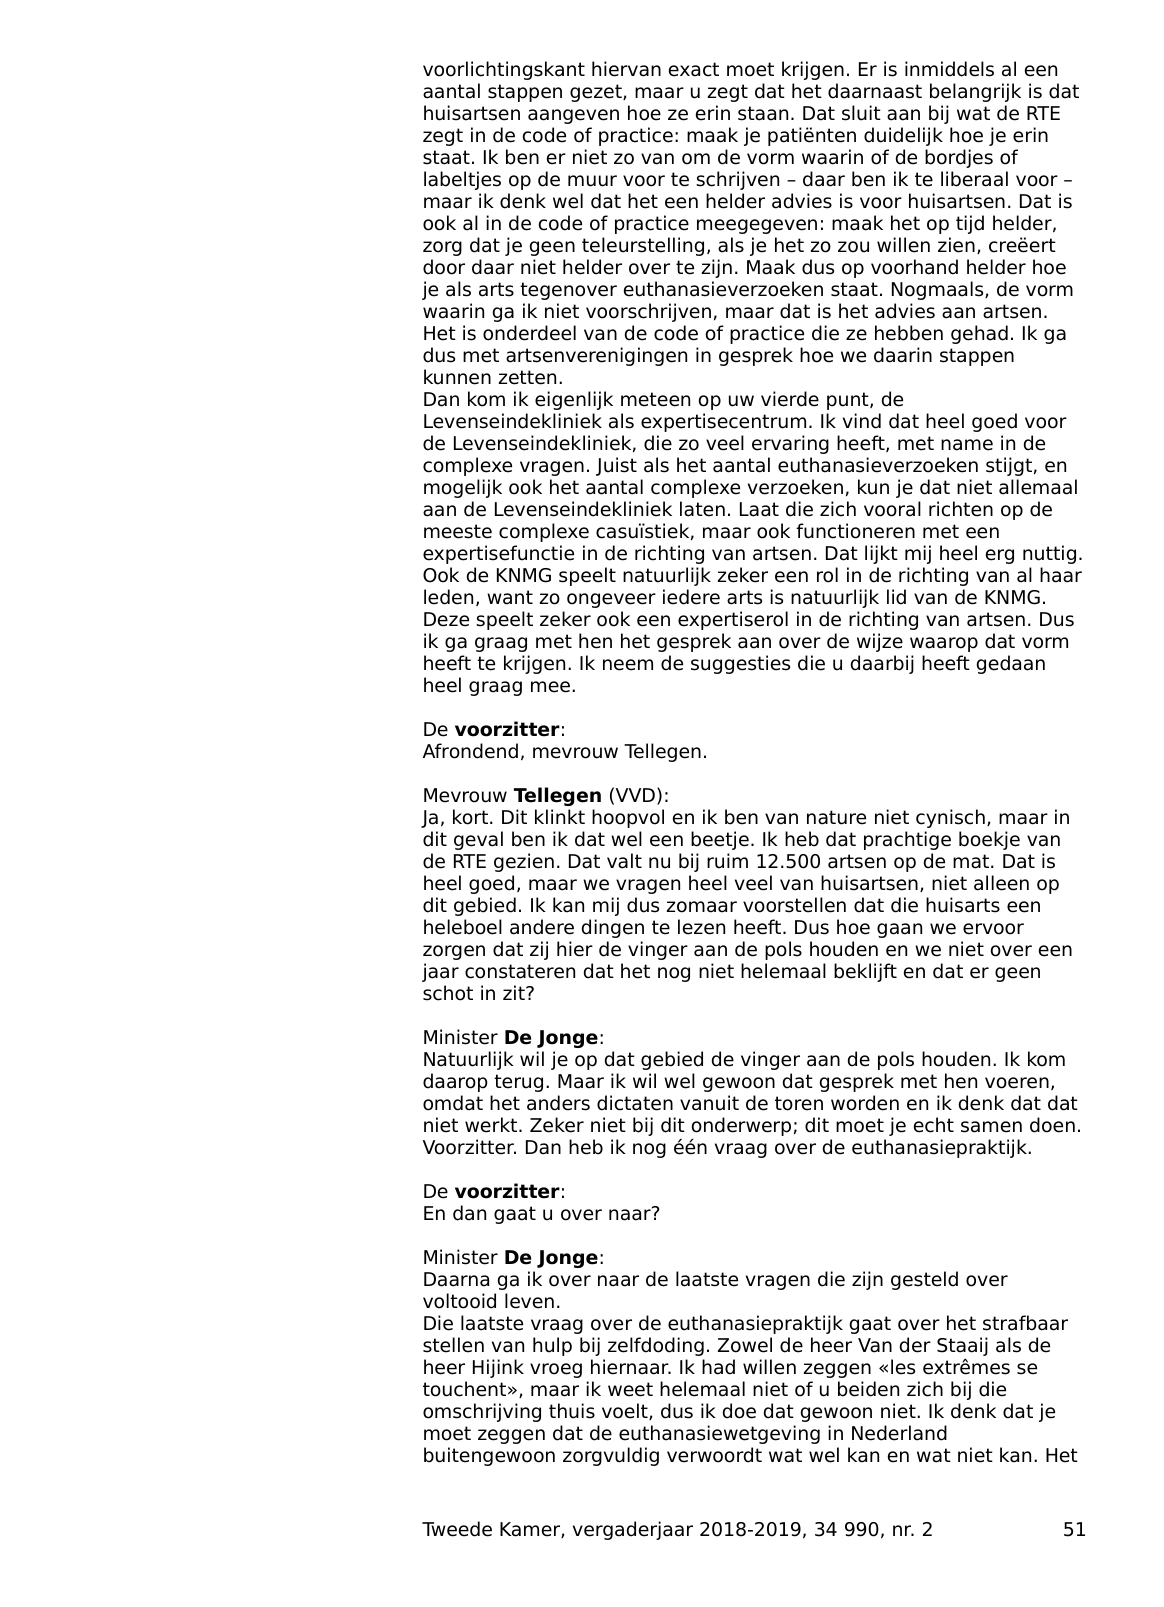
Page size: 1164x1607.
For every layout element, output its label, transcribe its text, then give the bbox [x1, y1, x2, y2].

text Die laatste vraag over de euthanasiepraktijk gaat over het strafbaar stellen van hulp bij zelfdoding. Zowel de heer Van der Staaij als de heer Hijink vroeg hiernaar. Ik had willen zeggen «les extrêmes se touchent», maar ik weet helemaal niet of u beiden zich bij die omschrijving thuis voelt, dus ik doe dat gewoon niet. Ik denk dat je moet zeggen dat de euthanasiewetgeving in Nederland buitengewoon zorgvuldig verwoordt wat wel kan en wat niet kan. Het [422, 1313, 1087, 1467]
text Afrondend, mevrouw Tellegen. [422, 741, 1087, 763]
text Mevrouw Tellegen (VVD): [422, 785, 1087, 807]
text voorlichtingskant hiervan exact moet krijgen. Er is inmiddels al een aantal stappen gezet, maar u zegt dat het daarnaast belangrijk is dat huisartsen aangeven hoe ze erin staan. Dat sluit aan bij wat de RTE zegt in de code of practice: maak je patiënten duidelijk hoe je erin staat. Ik ben er niet zo van om de vorm waarin of de bordjes of labeltjes op de muur voor te schrijven – daar ben ik te liberaal voor – maar ik denk wel dat het een helder advies is voor huisartsen. Dat is ook al in de code of practice meegegeven: maak het op tijd helder, zorg dat je geen teleurstelling, als je het zo zou willen zien, creëert door daar niet helder over te zijn. Maak dus op voorhand helder hoe je als arts tegenover euthanasieverzoeken staat. Nogmaals, de vorm waarin ga ik niet voorschrijven, maar dat is het advies aan artsen. Het is onderdeel van de code of practice die ze hebben gehad. Ik ga dus met artsenverenigingen in gesprek hoe we daarin stappen kunnen zetten. [422, 59, 1087, 389]
text Minister De Jonge: [422, 1247, 1087, 1269]
text En dan gaat u over naar? [422, 1203, 1087, 1225]
text De voorzitter: [422, 719, 1087, 741]
text Natuurlijk wil je op dat gebied de vinger aan de pols houden. Ik kom daarop terug. Maar ik wil wel gewoon dat gesprek met hen voeren, omdat het anders dictaten vanuit de toren worden en ik denk dat dat niet werkt. Zeker niet bij dit onderwerp; dit moet je echt samen doen. [422, 1049, 1087, 1137]
text Minister De Jonge: [422, 1027, 1087, 1049]
text Ja, kort. Dit klinkt hoopvol en ik ben van nature niet cynisch, maar in dit geval ben ik dat wel een beetje. Ik heb dat prachtige boekje van de RTE gezien. Dat valt nu bij ruim 12.500 artsen op de mat. Dat is heel goed, maar we vragen heel veel van huisartsen, niet alleen op dit gebied. Ik kan mij dus zomaar voorstellen dat die huisarts een heleboel andere dingen te lezen heeft. Dus hoe gaan we ervoor zorgen dat zij hier de vinger aan de pols houden en we niet over een jaar constateren dat het nog niet helemaal beklijft en dat er geen schot in zit? [422, 807, 1087, 1004]
text De voorzitter: [422, 1181, 1087, 1203]
text Dan kom ik eigenlijk meteen op uw vierde punt, de Levenseindekliniek als expertisecentrum. Ik vind dat heel goed voor de Levenseindekliniek, die zo veel ervaring heeft, met name in de complexe vragen. Juist als het aantal euthanasieverzoeken stijgt, en mogelijk ook het aantal complexe verzoeken, kun je dat niet allemaal aan de Levenseindekliniek laten. Laat die zich vooral richten op de meeste complexe casuïstiek, maar ook functioneren met een expertisefunctie in de richting van artsen. Dat lijkt mij heel erg nuttig. Ook de KNMG speelt natuurlijk zeker een rol in de richting van al haar leden, want zo ongeveer iedere arts is natuurlijk lid van de KNMG. Deze speelt zeker ook een expertiserol in de richting van artsen. Dus ik ga graag met hen het gesprek aan over de wijze waarop dat vorm heeft te krijgen. Ik neem de suggesties die u daarbij heeft gedaan heel graag mee. [422, 389, 1087, 696]
text Voorzitter. Dan heb ik nog één vraag over de euthanasiepraktijk. [422, 1137, 1087, 1159]
text Daarna ga ik over naar de laatste vragen die zijn gesteld over voltooid leven. [422, 1269, 1087, 1313]
